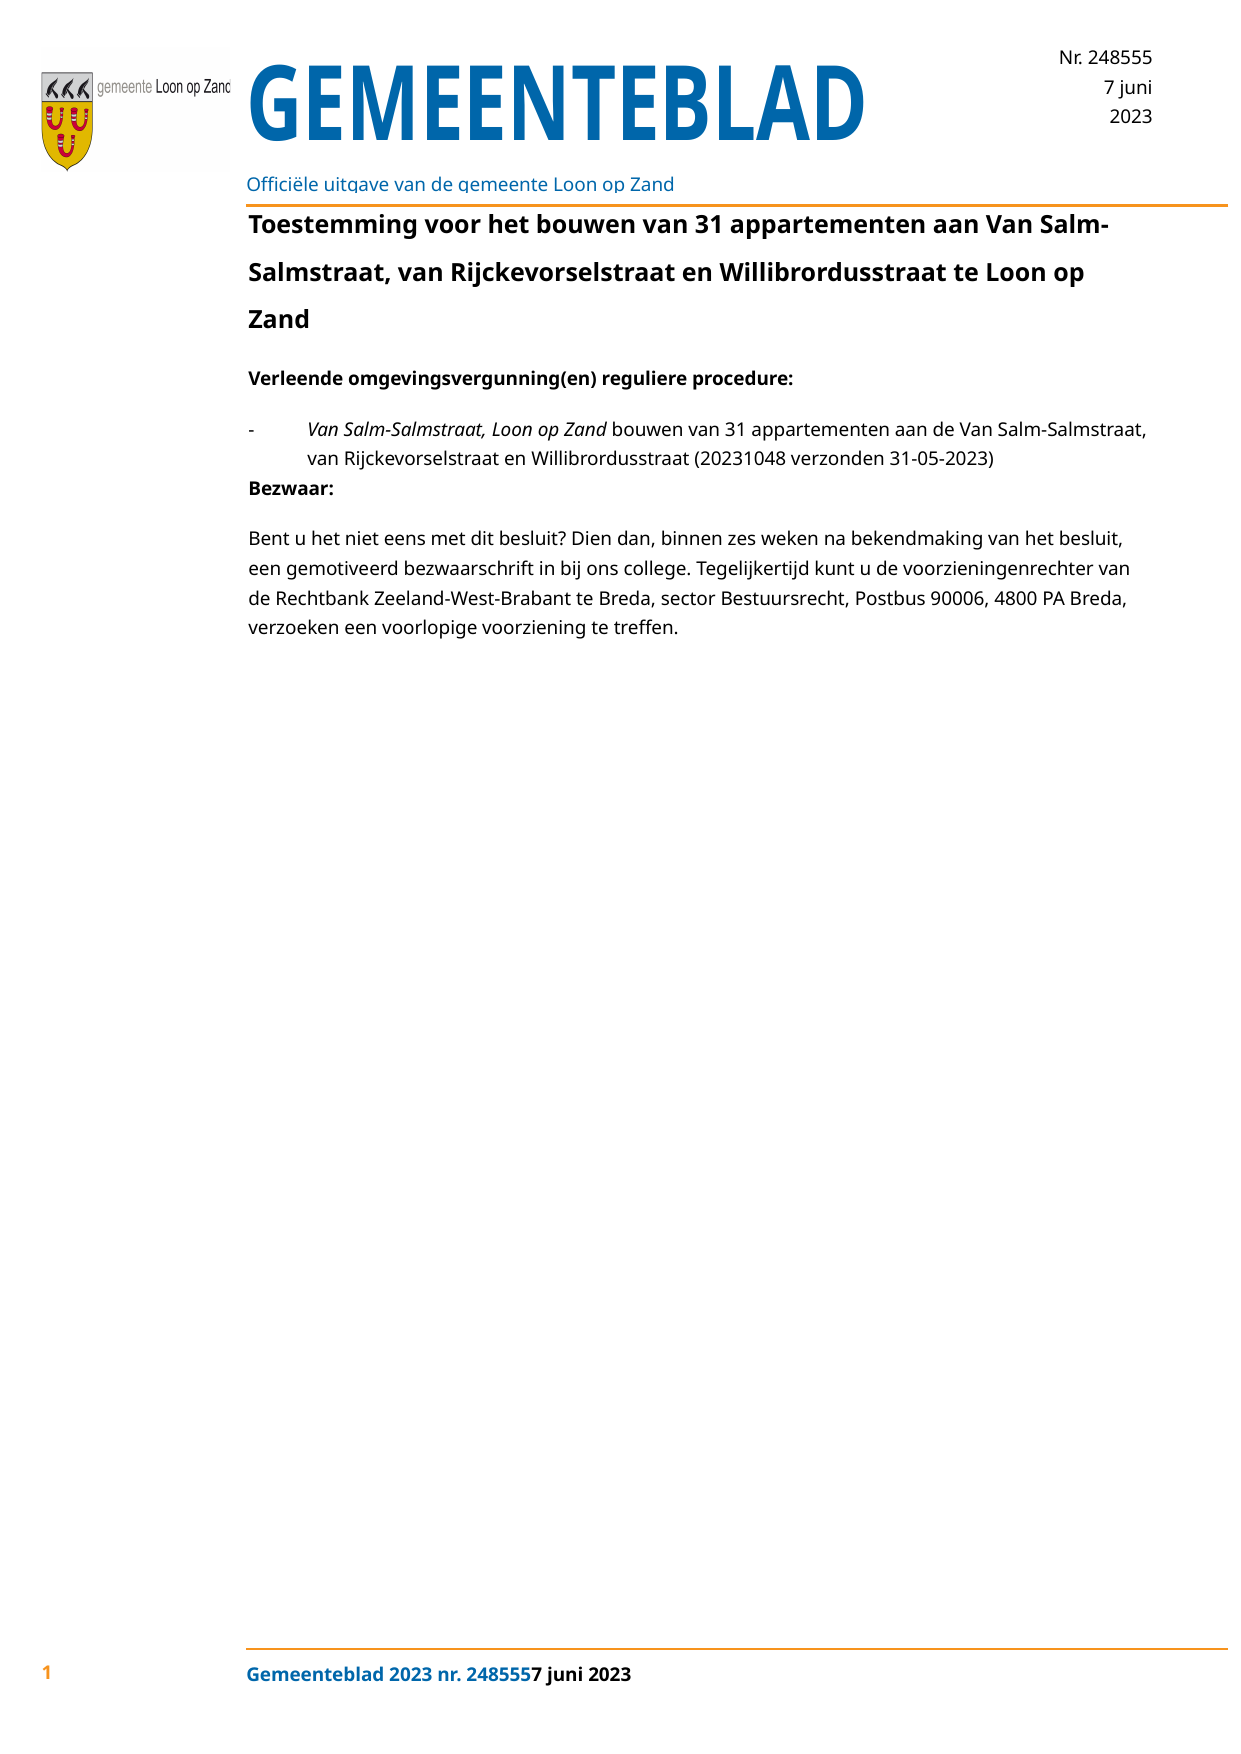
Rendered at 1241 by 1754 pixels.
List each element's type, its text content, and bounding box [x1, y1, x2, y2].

picture [41, 47, 231, 172]
text Toestemming voor het bouwen van 31 appartementen aan Van Salm-Salmstraat, van Rijckevorselstraat en Willibrordusstraat te Loon op Zand [248, 207, 1152, 336]
list Van Salm-Salmstraat, Loon op Zand bouwen van 31 appartementen aan de Van Salm-Salmstraat, van Rijckevorselstraat en Willibrordusstraat (20231048 verzonden 31-05-2023) [248, 416, 1152, 471]
text Bezwaar: [248, 475, 1152, 501]
text Verleende omgevingsvergunning(en) reguliere procedure: [248, 366, 1152, 391]
text Bent u het niet eens met dit besluit? Dien dan, binnen zes weken na bekendmaking van het besluit, een gemotiveerd bezwaarschrift in bij ons college. Tegelijkertijd kunt u de voorzieningenrechter van de Rechtbank Zeeland-West-Brabant te Breda, sector Bestuursrecht, Postbus 90006, 4800 PA Breda, verzoeken een voorlopige voorziening te treffen. [248, 526, 1152, 640]
